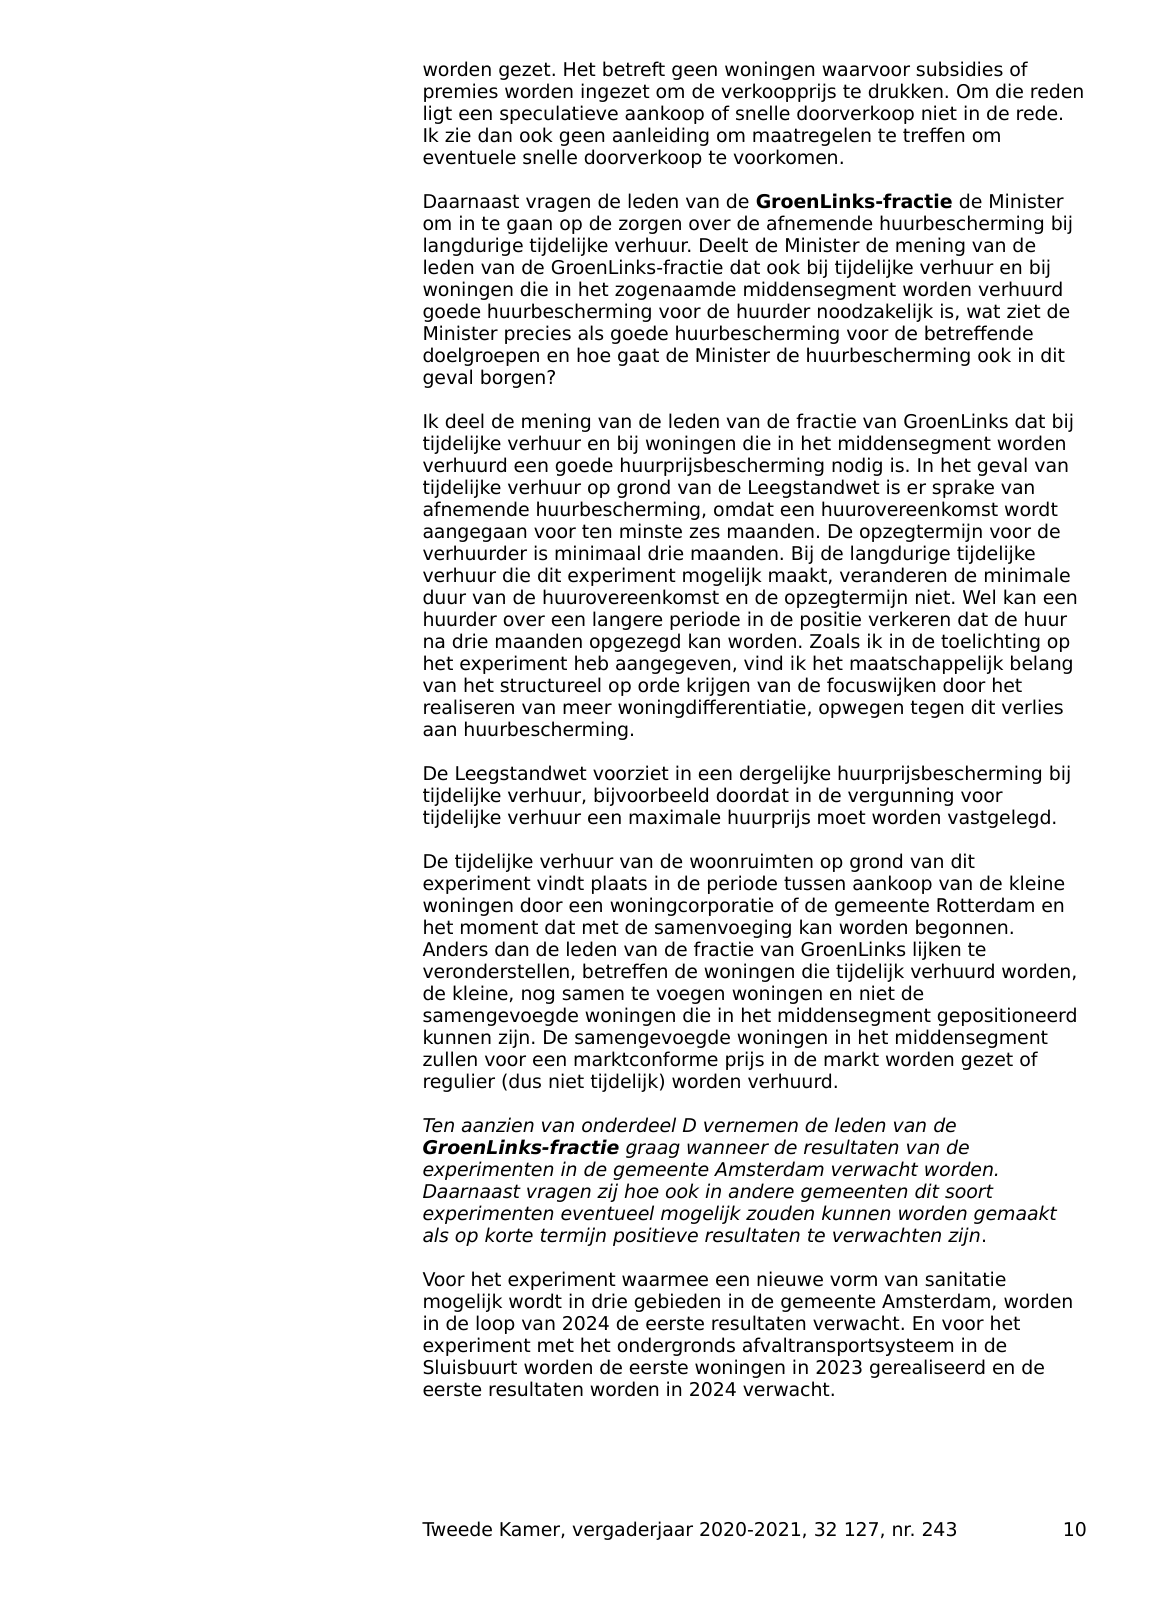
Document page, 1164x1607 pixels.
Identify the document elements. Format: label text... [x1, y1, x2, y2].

text Ten aanzien van onderdeel D vernemen de leden van de GroenLinks-fractie graag wanneer de resultaten van de experimenten in de gemeente Amsterdam verwacht worden. Daarnaast vragen zij hoe ook in andere gemeenten dit soort experimenten eventueel mogelijk zouden kunnen worden gemaakt als op korte termijn positieve resultaten te verwachten zijn. [422, 1115, 1087, 1247]
text Daarnaast vragen de leden van de GroenLinks-fractie de Minister om in te gaan op de zorgen over de afnemende huurbescherming bij langdurige tijdelijke verhuur. Deelt de Minister de mening van de leden van de GroenLinks-fractie dat ook bij tijdelijke verhuur en bij woningen die in het zogenaamde middensegment worden verhuurd goede huurbescherming voor de huurder noodzakelijk is, wat ziet de Minister precies als goede huurbescherming voor de betreffende doelgroepen en hoe gaat de Minister de huurbescherming ook in dit geval borgen? [422, 191, 1087, 389]
text De tijdelijke verhuur van de woonruimten op grond van dit experiment vindt plaats in de periode tussen aankoop van de kleine woningen door een woningcorporatie of de gemeente Rotterdam en het moment dat met de samenvoeging kan worden begonnen. Anders dan de leden van de fractie van GroenLinks lijken te veronderstellen, betreffen de woningen die tijdelijk verhuurd worden, de kleine, nog samen te voegen woningen en niet de samengevoegde woningen die in het middensegment gepositioneerd kunnen zijn. De samengevoegde woningen in het middensegment zullen voor een marktconforme prijs in de markt worden gezet of regulier (dus niet tijdelijk) worden verhuurd. [422, 851, 1087, 1093]
text Ik deel de mening van de leden van de fractie van GroenLinks dat bij tijdelijke verhuur en bij woningen die in het middensegment worden verhuurd een goede huurprijsbescherming nodig is. In het geval van tijdelijke verhuur op grond van de Leegstandwet is er sprake van afnemende huurbescherming, omdat een huurovereenkomst wordt aangegaan voor ten minste zes maanden. De opzegtermijn voor de verhuurder is minimaal drie maanden. Bij de langdurige tijdelijke verhuur die dit experiment mogelijk maakt, veranderen de minimale duur van de huurovereenkomst en de opzegtermijn niet. Wel kan een huurder over een langere periode in de positie verkeren dat de huur na drie maanden opgezegd kan worden. Zoals ik in de toelichting op het experiment heb aangegeven, vind ik het maatschappelijk belang van het structureel op orde krijgen van de focuswijken door het realiseren van meer woningdifferentiatie, opwegen tegen dit verlies aan huurbescherming. [422, 411, 1087, 741]
text De Leegstandwet voorziet in een dergelijke huurprijsbescherming bij tijdelijke verhuur, bijvoorbeeld doordat in de vergunning voor tijdelijke verhuur een maximale huurprijs moet worden vastgelegd. [422, 763, 1087, 829]
text worden gezet. Het betreft geen woningen waarvoor subsidies of premies worden ingezet om de verkoopprijs te drukken. Om die reden ligt een speculatieve aankoop of snelle doorverkoop niet in de rede. Ik zie dan ook geen aanleiding om maatregelen te treffen om eventuele snelle doorverkoop te voorkomen. [422, 59, 1087, 169]
text Voor het experiment waarmee een nieuwe vorm van sanitatie mogelijk wordt in drie gebieden in de gemeente Amsterdam, worden in de loop van 2024 de eerste resultaten verwacht. En voor het experiment met het ondergronds afvaltransportsysteem in de Sluisbuurt worden de eerste woningen in 2023 gerealiseerd en de eerste resultaten worden in 2024 verwacht. [422, 1269, 1087, 1401]
